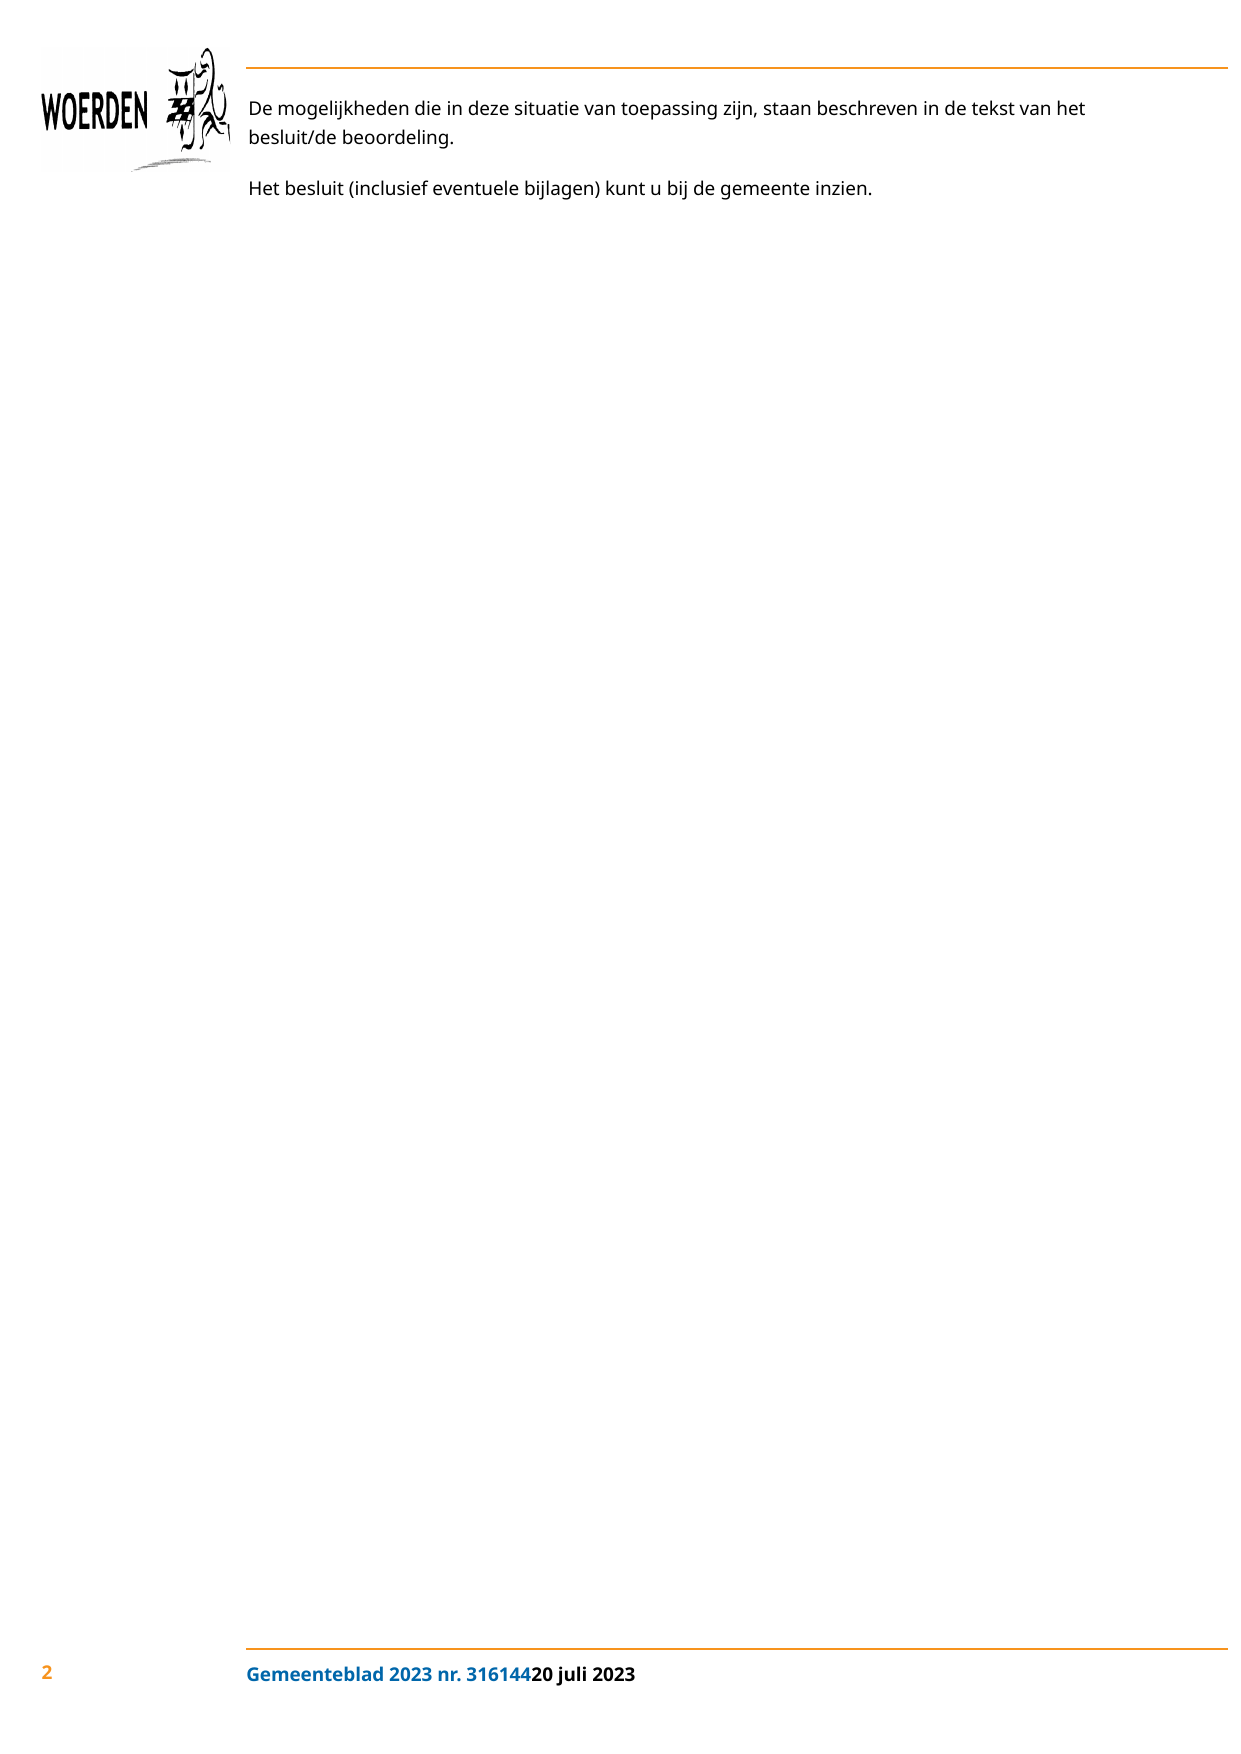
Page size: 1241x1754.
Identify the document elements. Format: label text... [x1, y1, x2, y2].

text Het besluit (inclusief eventuele bijlagen) kunt u bij de gemeente inzien. [248, 175, 1152, 201]
text De mogelijkheden die in deze situatie van toepassing zijn, staan beschreven in de tekst van het besluit/de beoordeling. [248, 95, 1152, 150]
picture [41, 47, 231, 172]
